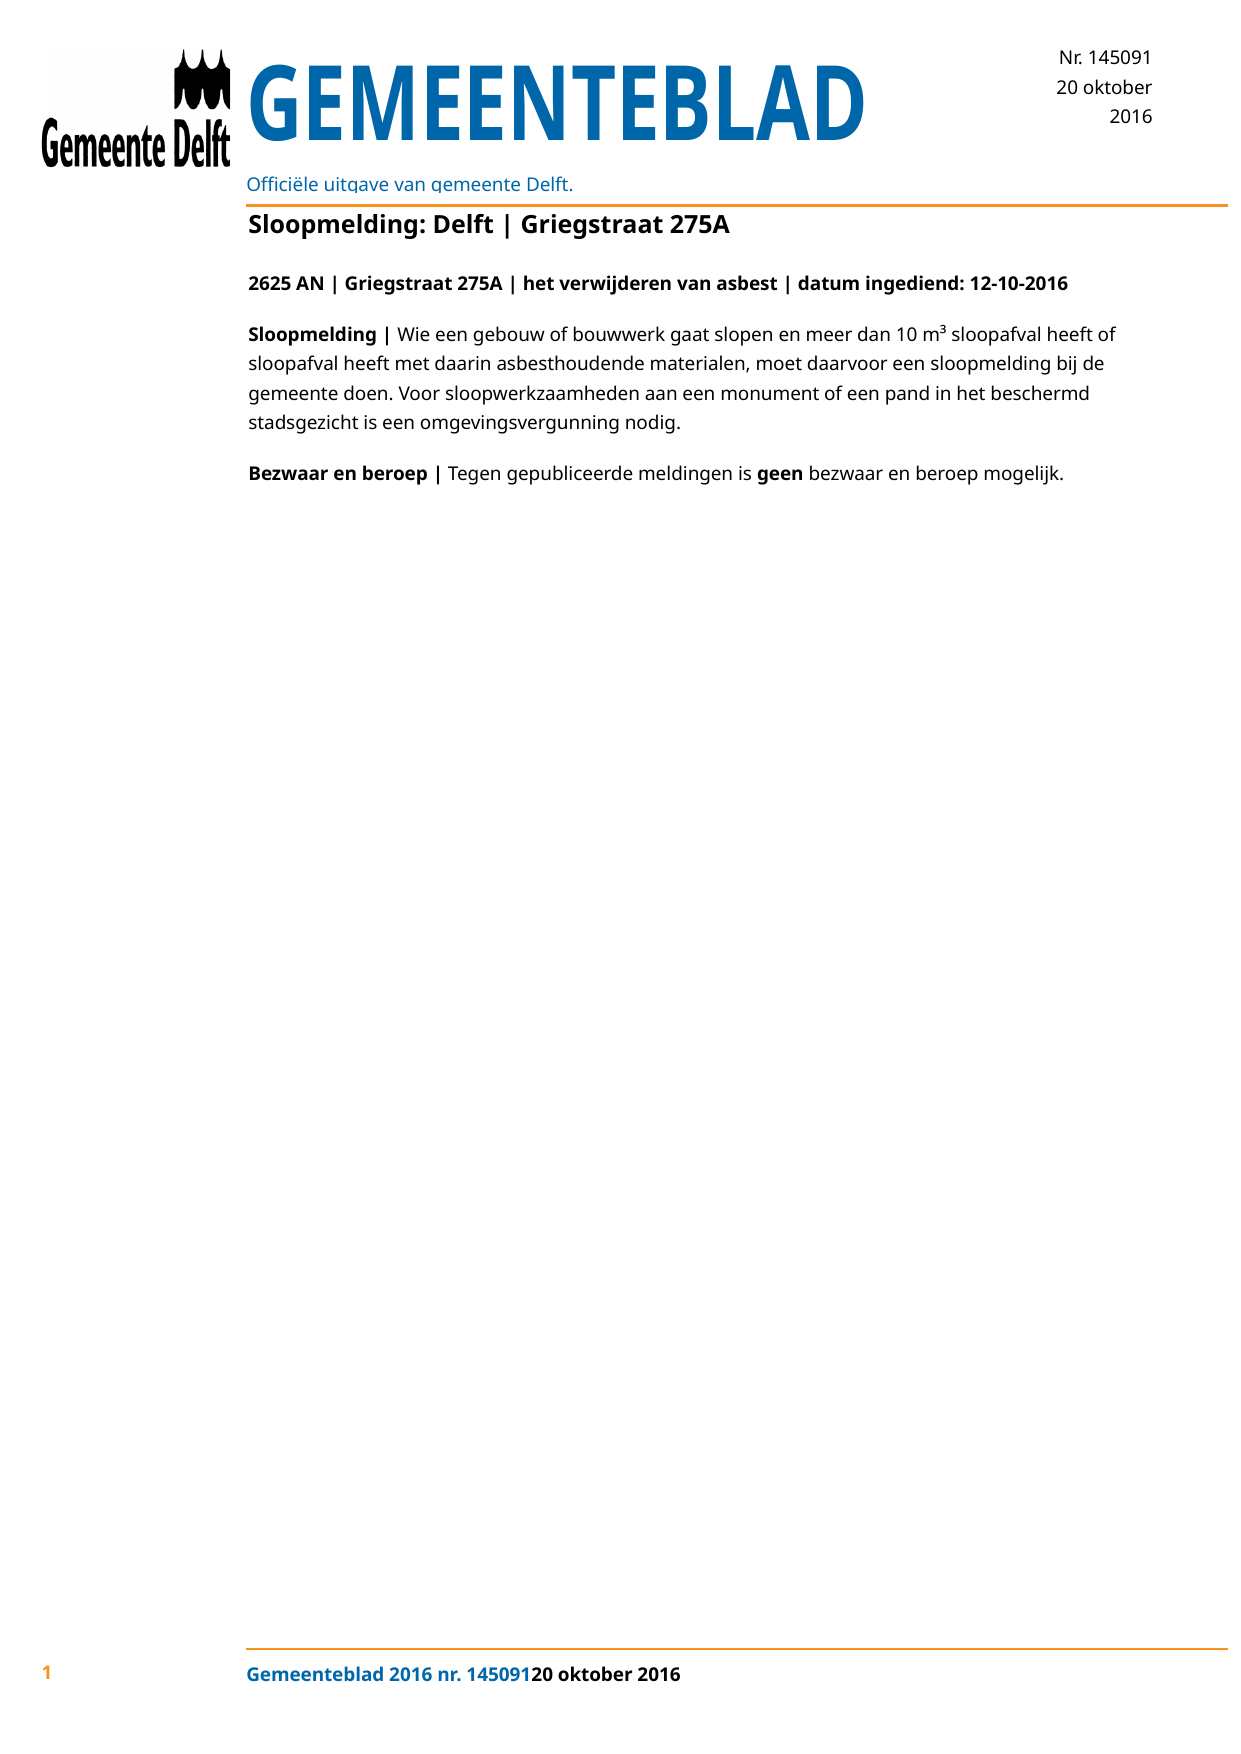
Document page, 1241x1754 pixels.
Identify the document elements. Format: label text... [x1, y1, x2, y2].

text Sloopmelding: Delft | Griegstraat 275A [248, 207, 1152, 241]
picture [41, 47, 231, 172]
text 2625 AN | Griegstraat 275A | het verwijderen van asbest | datum ingediend: 12-10-2016 [248, 270, 1152, 296]
text Bezwaar en beroep | Tegen gepubliceerde meldingen is geen bezwaar en beroep mogelijk. [248, 460, 1152, 486]
text Sloopmelding | Wie een gebouw of bouwwerk gaat slopen en meer dan 10 m³ sloopafval heeft of sloopafval heeft met daarin asbesthoudende materialen, moet daarvoor een sloopmelding bij de gemeente doen. Voor sloopwerkzaamheden aan een monument of een pand in het beschermd stadsgezicht is een omgevingsvergunning nodig. [248, 321, 1152, 435]
